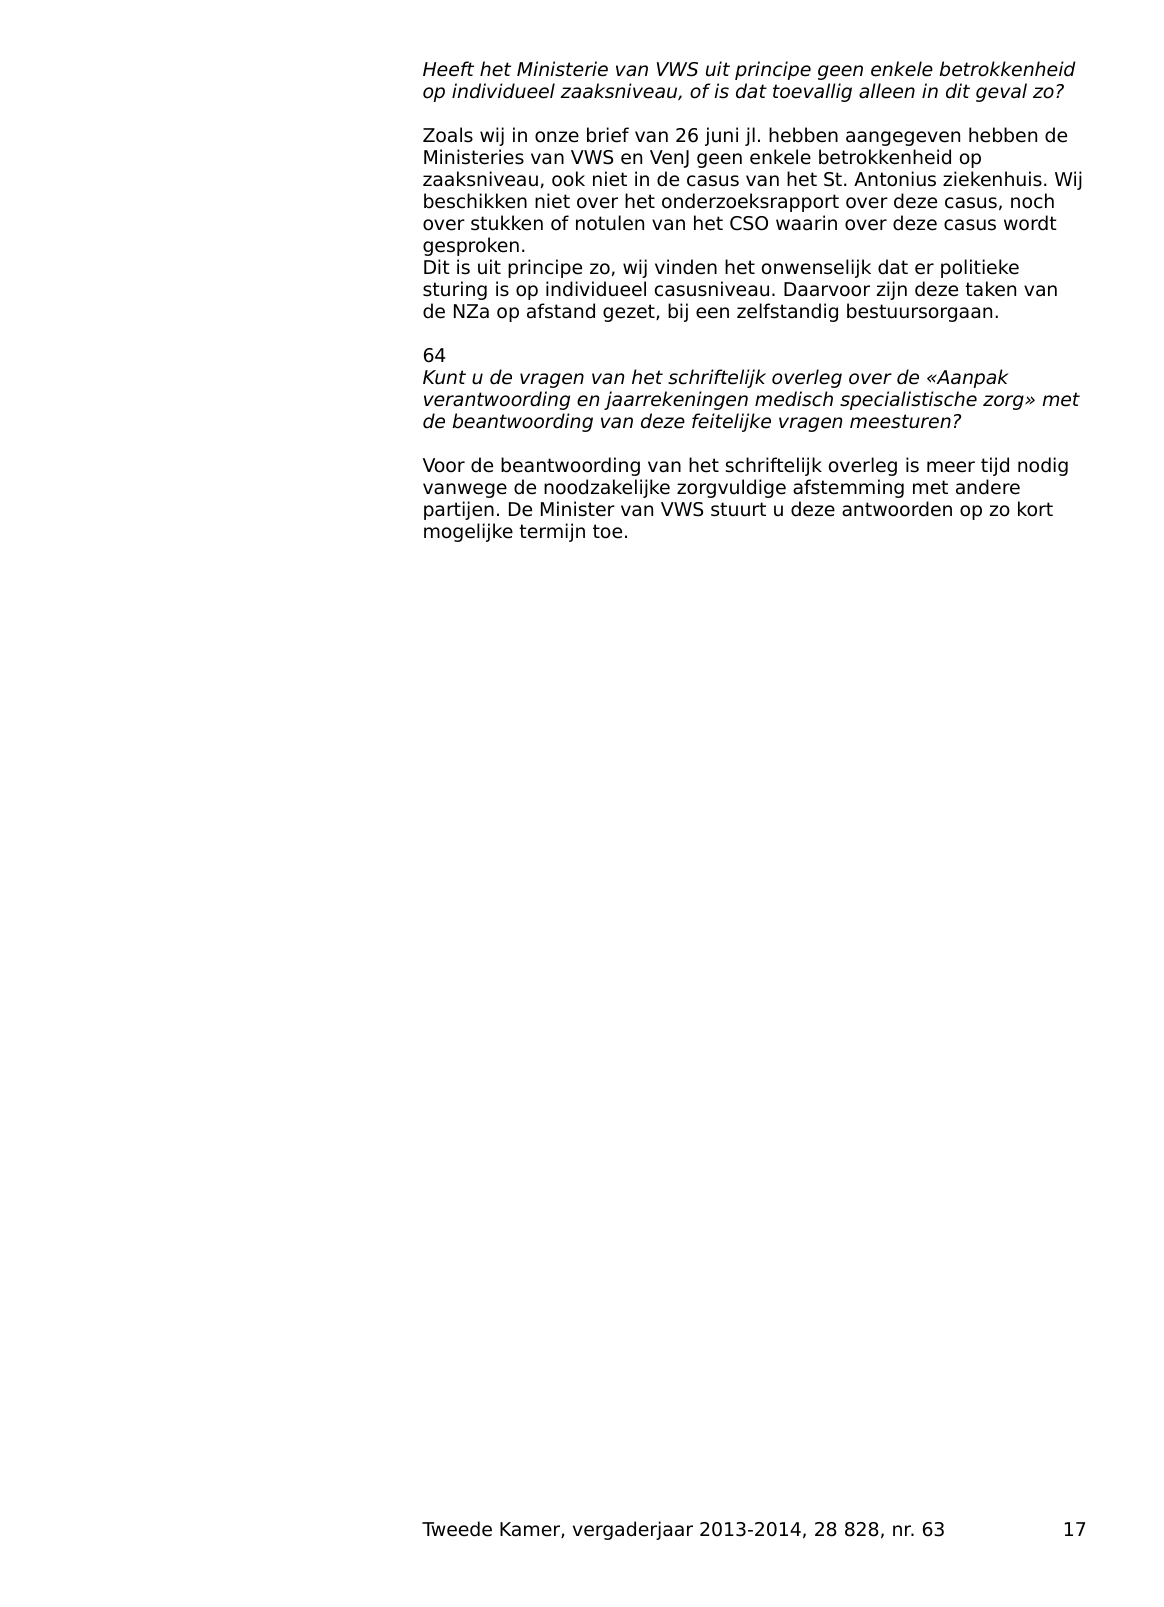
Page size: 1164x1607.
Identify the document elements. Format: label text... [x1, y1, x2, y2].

text Heeft het Ministerie van VWS uit principe geen enkele betrokkenheid op individueel zaaksniveau, of is dat toevallig alleen in dit geval zo? [422, 59, 1087, 103]
text Dit is uit principe zo, wij vinden het onwenselijk dat er politieke sturing is op individueel casusniveau. Daarvoor zijn deze taken van de NZa op afstand gezet, bij een zelfstandig bestuursorgaan. [422, 257, 1087, 323]
text Kunt u de vragen van het schriftelijk overleg over de «Aanpak verantwoording en jaarrekeningen medisch specialistische zorg» met de beantwoording van deze feitelijke vragen meesturen? [422, 367, 1087, 433]
text Voor de beantwoording van het schriftelijk overleg is meer tijd nodig vanwege de noodzakelijke zorgvuldige afstemming met andere partijen. De Minister van VWS stuurt u deze antwoorden op zo kort mogelijke termijn toe. [422, 455, 1087, 543]
text Zoals wij in onze brief van 26 juni jl. hebben aangegeven hebben de Ministeries van VWS en VenJ geen enkele betrokkenheid op zaaksniveau, ook niet in de casus van het St. Antonius ziekenhuis. Wij beschikken niet over het onderzoeksrapport over deze casus, noch over stukken of notulen van het CSO waarin over deze casus wordt gesproken. [422, 125, 1087, 257]
text 64 [422, 345, 1087, 367]
